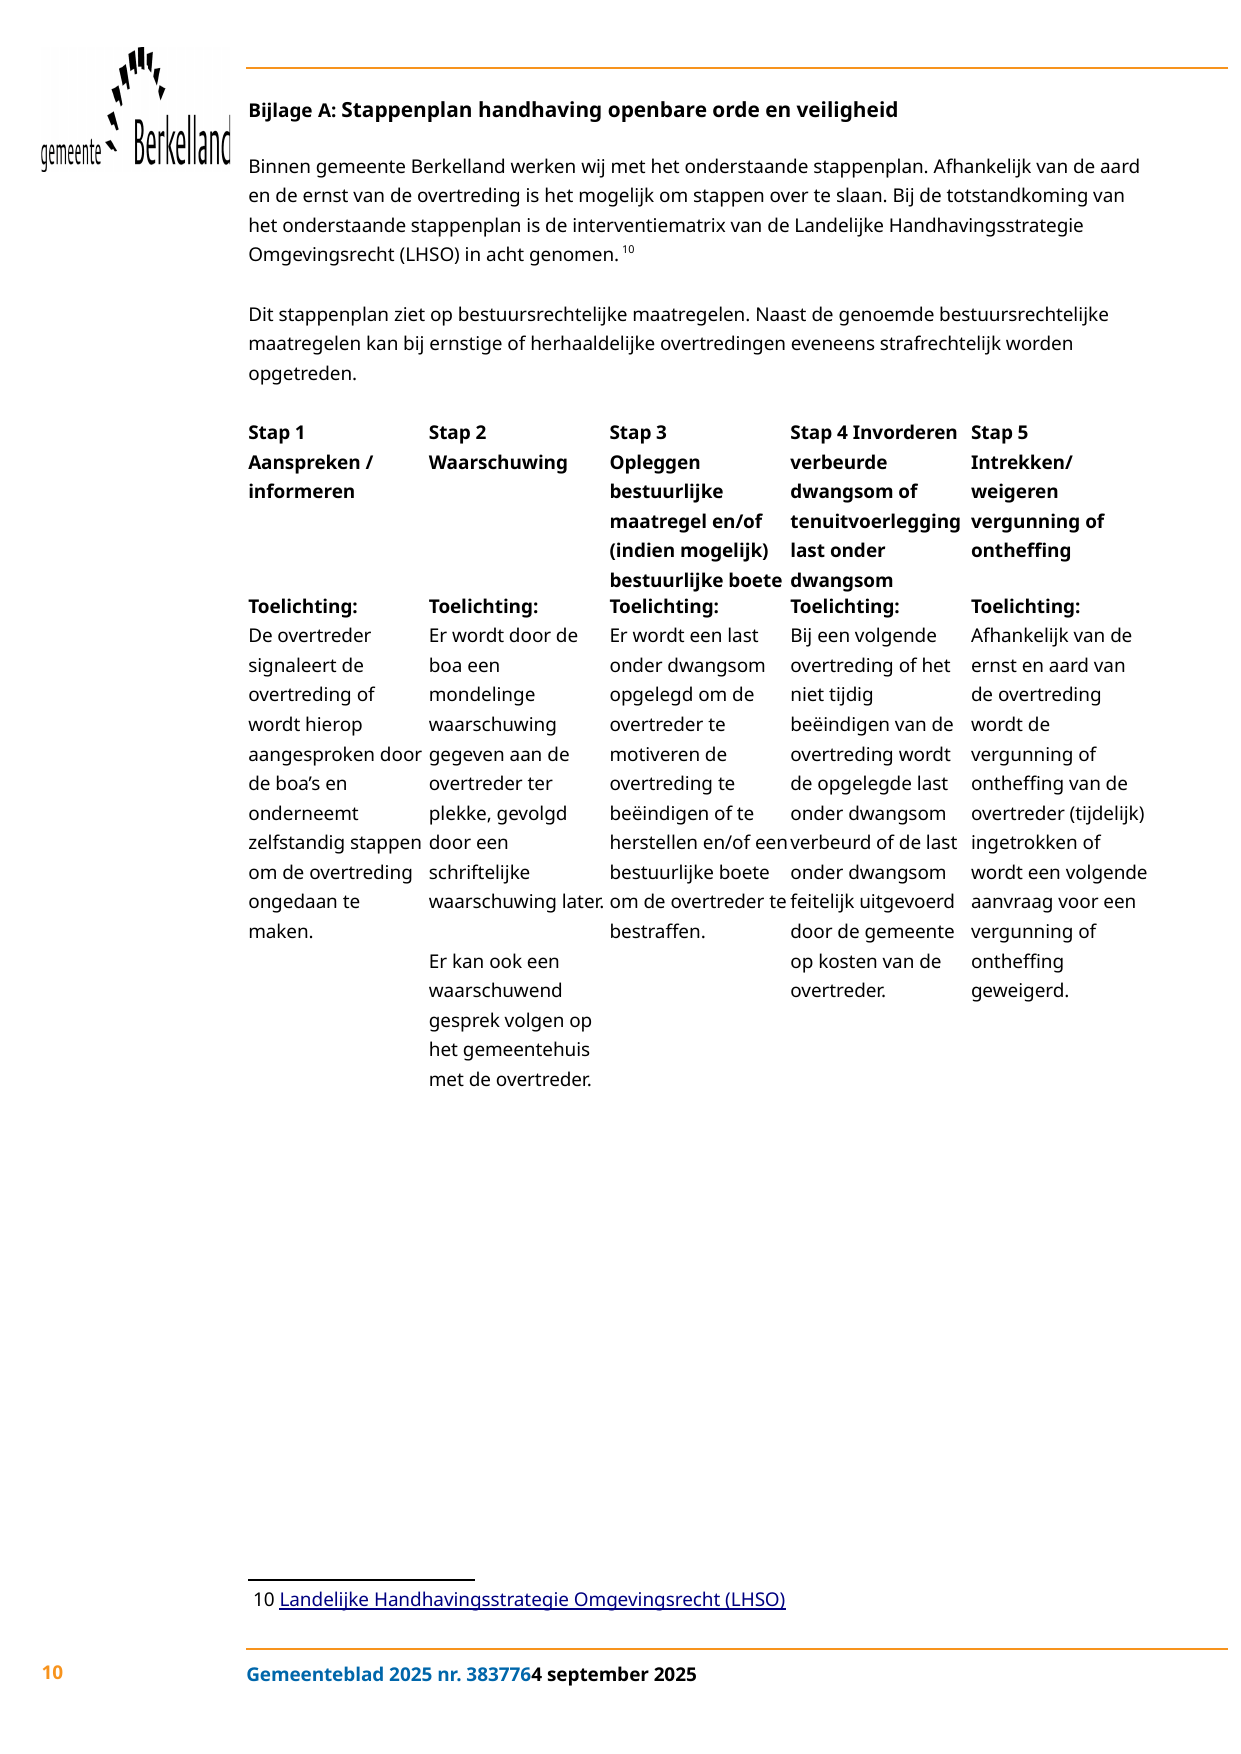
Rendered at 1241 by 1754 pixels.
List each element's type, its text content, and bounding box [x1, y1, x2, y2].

text Binnen gemeente Berkelland werken wij met het onderstaande stappenplan. Afhankelijk van de aard en de ernst van de overtreding is het mogelijk om stappen over te slaan. Bij de totstandkoming van het onderstaande stappenplan is de interventiematrix van de Landelijke Handhavingsstrategie Omgevingsrecht (LHSO) in acht genomen. [248, 153, 1152, 267]
table_cell Toelichting: Afhankelijk van de ernst en aard van de overtreding wordt de vergunning of ontheffing van de overtreder (tijdelijk) ingetrokken of wordt een volgende aanvraag voor een vergunning of ontheffing geweigerd. [971, 593, 1152, 1092]
table_header Stap 4 Invorderen verbeurde dwangsom of tenuitvoerlegging last onder dwangsom [790, 419, 971, 593]
table_cell Toelichting: Er wordt door de boa een mondelinge waarschuwing gegeven aan de overtreder ter plekke, gevolgd door een schriftelijke waarschuwing later. Er kan ook een waarschuwend gesprek volgen op het gemeentehuis met de overtreder. [429, 593, 609, 1092]
table_header Stap 1 Aanspreken / informeren [248, 419, 429, 593]
picture [41, 47, 231, 172]
text Bijlage A: Stappenplan handhaving openbare orde en veiligheid [248, 95, 1152, 123]
table_cell Toelichting: De overtreder signaleert de overtreding of wordt hierop aangesproken door de boa’s en onderneemt zelfstandig stappen om de overtreding ongedaan te maken. [248, 593, 429, 1092]
table_header Stap 3 Opleggen bestuurlijke maatregel en/of (indien mogelijk) bestuurlijke boete [609, 419, 790, 593]
table_header Stap 5 Intrekken/ weigeren vergunning of ontheffing [971, 419, 1152, 593]
text Landelijke Handhavingsstrategie Omgevingsrecht (LHSO) [248, 1586, 1152, 1612]
text Dit stappenplan ziet op bestuursrechtelijke maatregelen. Naast de genoemde bestuursrechtelijke maatregelen kan bij ernstige of herhaaldelijke overtredingen eveneens strafrechtelijk worden opgetreden. [248, 301, 1152, 386]
table_cell Toelichting: Bij een volgende overtreding of het niet tijdig beëindigen van de overtreding wordt de opgelegde last onder dwangsom verbeurd of de last onder dwangsom feitelijk uitgevoerd door de gemeente op kosten van de overtreder. [790, 593, 971, 1092]
table_cell Toelichting: Er wordt een last onder dwangsom opgelegd om de overtreder te motiveren de overtreding te beëindigen of te herstellen en/of een bestuurlijke boete om de overtreder te bestraffen. [609, 593, 790, 1092]
table_header Stap 2 Waarschuwing [429, 419, 609, 593]
